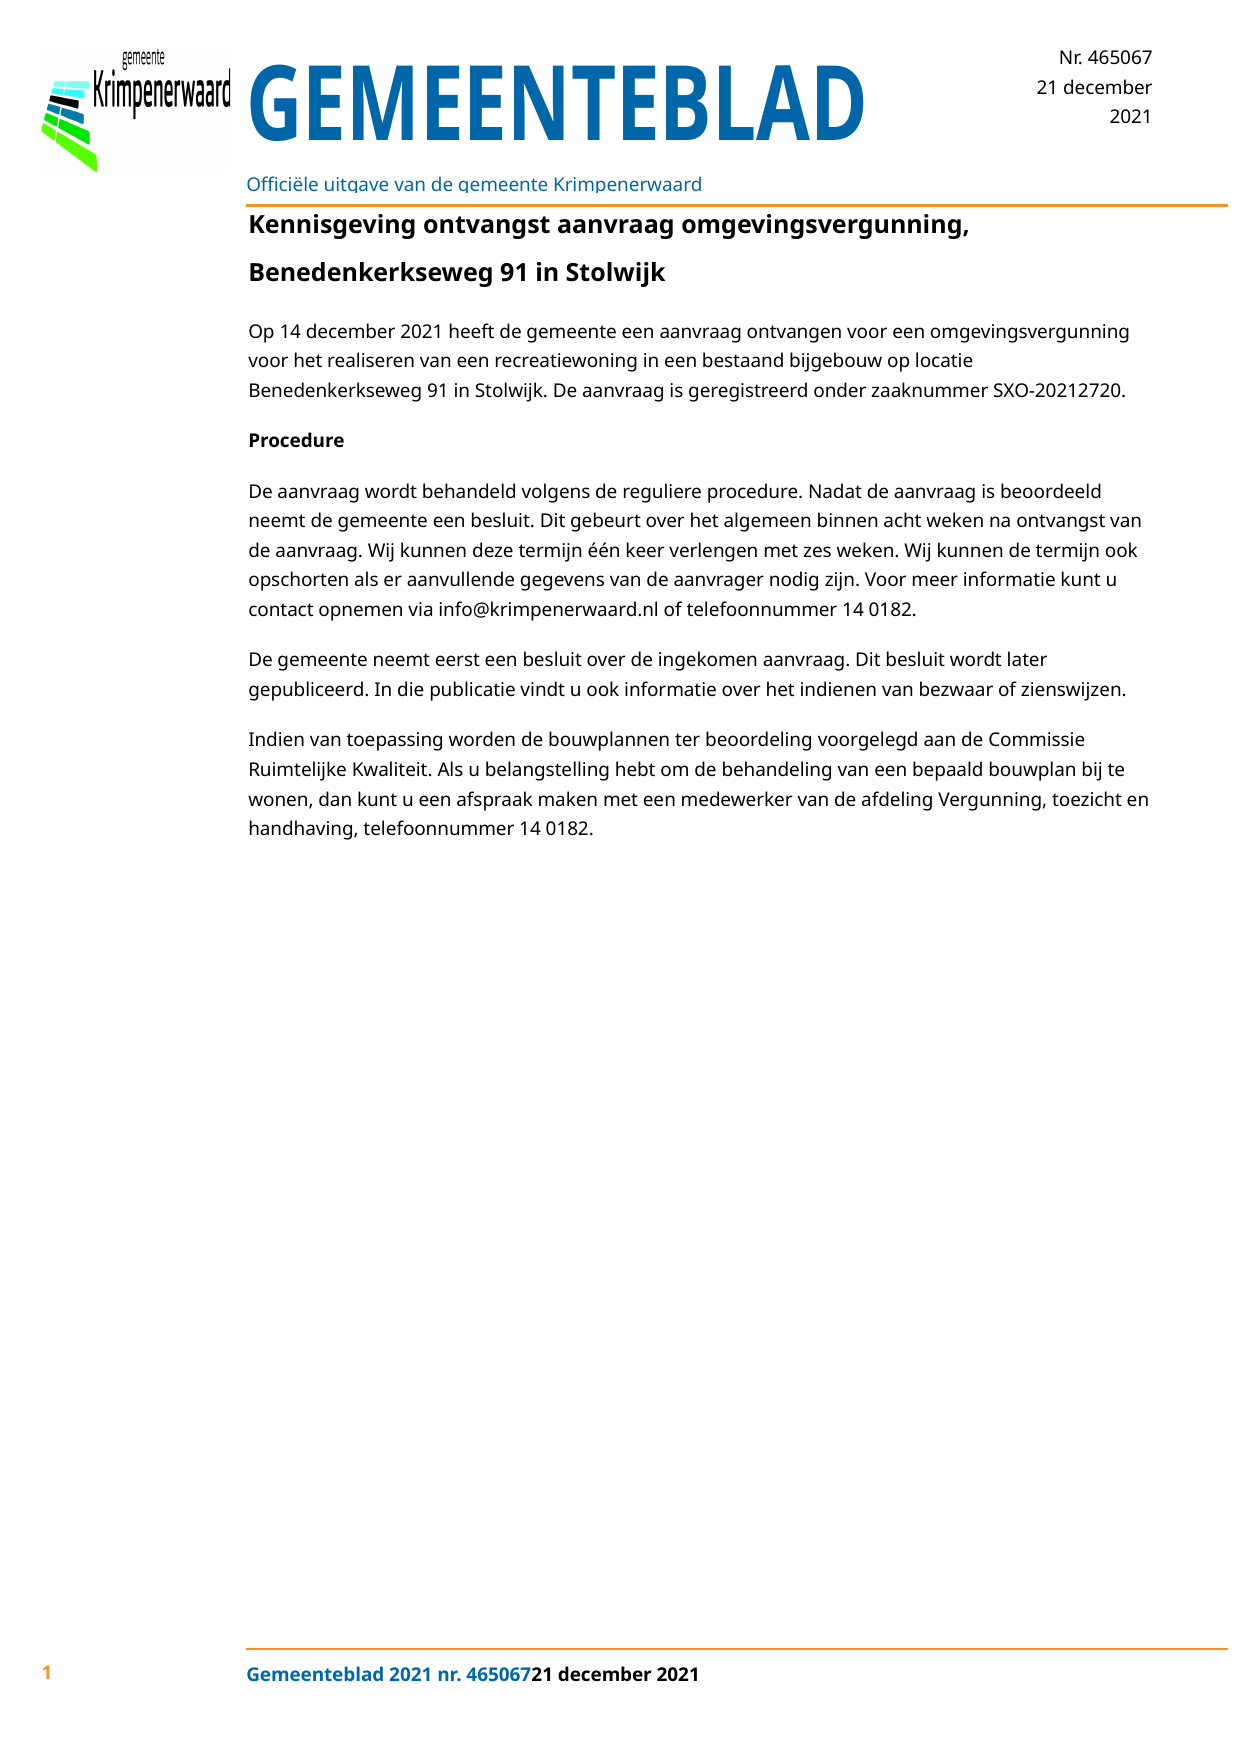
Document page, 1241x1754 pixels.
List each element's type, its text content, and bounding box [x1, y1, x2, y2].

text De gemeente neemt eerst een besluit over de ingekomen aanvraag. Dit besluit wordt later gepubliceerd. In die publicatie vindt u ook informatie over het indienen van bezwaar of zienswijzen. [248, 647, 1152, 702]
text De aanvraag wordt behandeld volgens de reguliere procedure. Nadat de aanvraag is beoordeeld neemt de gemeente een besluit. Dit gebeurt over het algemeen binnen acht weken na ontvangst van de aanvraag. Wij kunnen deze termijn één keer verlengen met zes weken. Wij kunnen de termijn ook opschorten als er aanvullende gegevens van de aanvrager nodig zijn. Voor meer informatie kunt u contact opnemen via info@krimpenerwaard.nl of telefoonnummer 14 0182. [248, 478, 1152, 622]
text Indien van toepassing worden de bouwplannen ter beoordeling voorgelegd aan de Commissie Ruimtelijke Kwaliteit. Als u belangstelling hebt om de behandeling van een bepaald bouwplan bij te wonen, dan kunt u een afspraak maken met een medewerker van de afdeling Vergunning, toezicht en handhaving, telefoonnummer 14 0182. [248, 727, 1152, 841]
picture [41, 47, 231, 172]
text Procedure [248, 427, 1152, 453]
text Op 14 december 2021 heeft de gemeente een aanvraag ontvangen voor een omgevingsvergunning voor het realiseren van een recreatiewoning in een bestaand bijgebouw op locatie Benedenkerkseweg 91 in Stolwijk. De aanvraag is geregistreerd onder zaaknummer SXO-20212720. [248, 318, 1152, 403]
text Kennisgeving ontvangst aanvraag omgevingsvergunning, Benedenkerkseweg 91 in Stolwijk [248, 207, 1152, 288]
